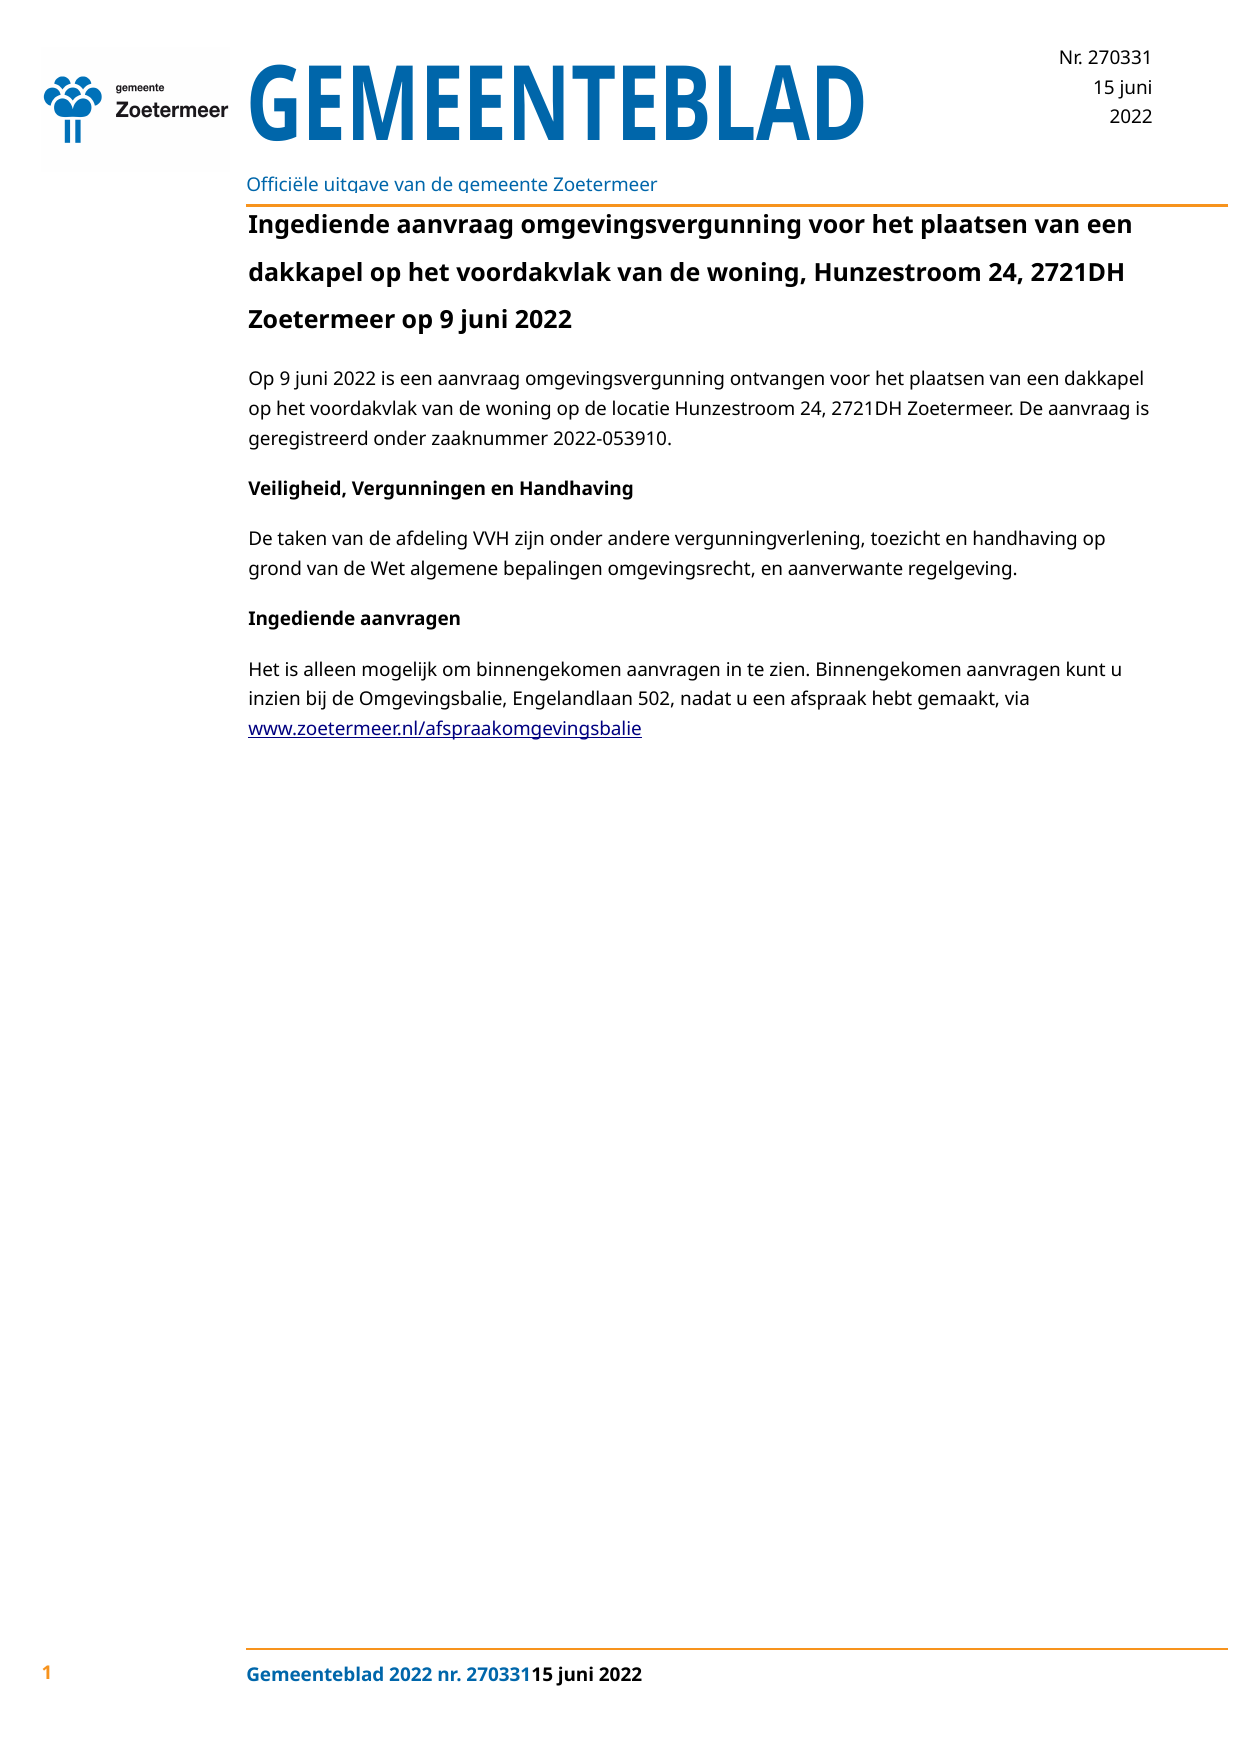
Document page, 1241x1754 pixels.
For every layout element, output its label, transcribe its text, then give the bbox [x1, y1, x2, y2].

text Veiligheid, Vergunningen en Handhaving [248, 475, 1152, 501]
text Ingediende aanvragen [248, 606, 1152, 631]
text Op 9 juni 2022 is een aanvraag omgevingsvergunning ontvangen voor het plaatsen van een dakkapel op het voordakvlak van de woning op de locatie Hunzestroom 24, 2721DH Zoetermeer. De aanvraag is geregistreerd onder zaaknummer 2022-053910. [248, 366, 1152, 450]
text De taken van de afdeling VVH zijn onder andere vergunningverlening, toezicht en handhaving op grond van de Wet algemene bepalingen omgevingsrecht, en aanverwante regelgeving. [248, 526, 1152, 581]
picture [41, 47, 231, 172]
text Het is alleen mogelijk om binnengekomen aanvragen in te zien. Binnengekomen aanvragen kunt u inzien bij de Omgevingsbalie, Engelandlaan 502, nadat u een afspraak hebt gemaakt, via www.zoetermeer.nl/afspraakomgevingsbalie [248, 656, 1152, 741]
text Ingediende aanvraag omgevingsvergunning voor het plaatsen van een dakkapel op het voordakvlak van de woning, Hunzestroom 24, 2721DH Zoetermeer op 9 juni 2022 [248, 207, 1152, 336]
